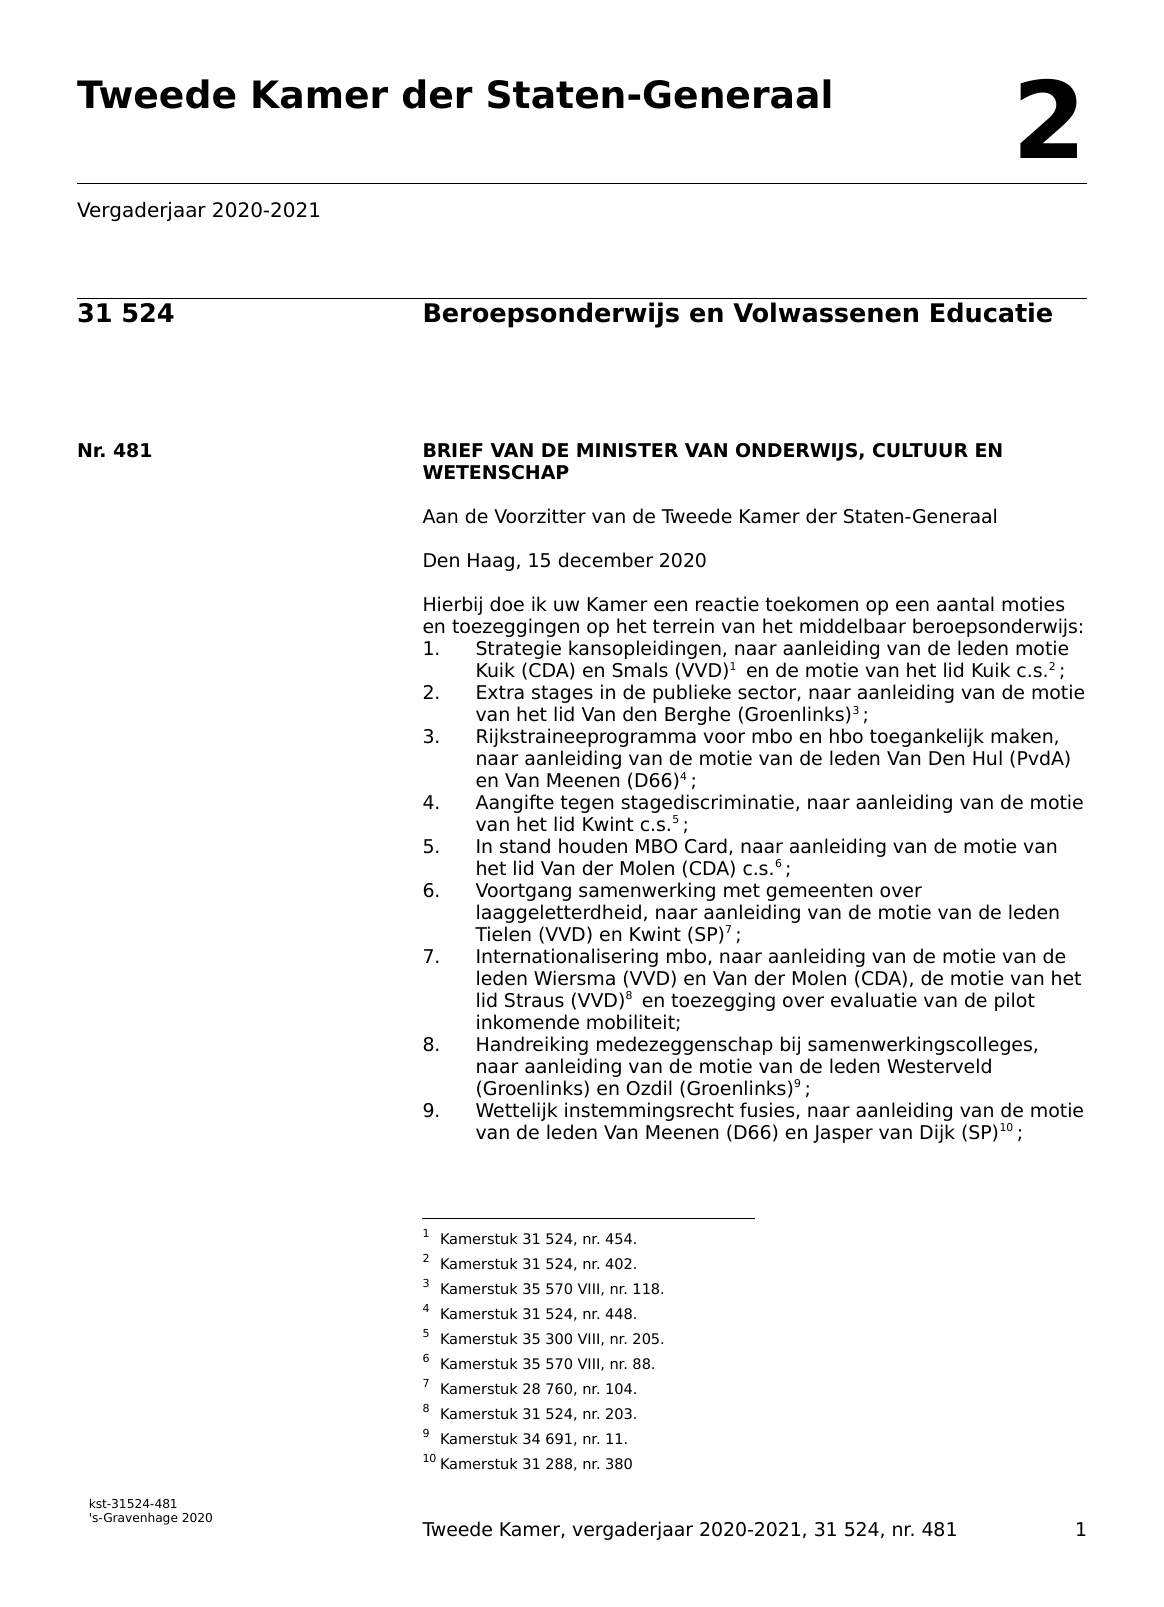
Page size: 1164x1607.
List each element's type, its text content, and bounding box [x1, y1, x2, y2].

text Kamerstuk 28 760, nr. 104. [422, 1377, 1087, 1399]
text Kamerstuk 31 524, nr. 448. [422, 1302, 1087, 1324]
text Kamerstuk 31 524, nr. 402. [422, 1252, 1087, 1274]
text 2. Extra stages in de publieke sector, naar aanleiding van de motie van het lid Van den Berghe (Groenlinks); [422, 682, 1087, 726]
subtitle Nr. 481 BRIEF VAN DE MINISTER VAN ONDERWIJS, CULTUUR EN WETENSCHAP [77, 440, 1087, 484]
text 9. Wettelijk instemmingsrecht fusies, naar aanleiding van de motie van de leden Van Meenen (D66) en Jasper van Dijk (SP); [422, 1100, 1087, 1144]
text 4. Aangifte tegen stagediscriminatie, naar aanleiding van de motie van het lid Kwint c.s.; [422, 792, 1087, 836]
text 3. Rijkstraineeprogramma voor mbo en hbo toegankelijk maken, naar aanleiding van de motie van de leden Van Den Hul (PvdA) en Van Meenen (D66); [422, 726, 1087, 792]
text Hierbij doe ik uw Kamer een reactie toekomen op een aantal moties en toezeggingen op het terrein van het middelbaar beroepsonderwijs: [422, 594, 1087, 638]
text 's-Gravenhage 2020 [88, 1511, 323, 1525]
text 7. Internationalisering mbo, naar aanleiding van de motie van de leden Wiersma (VVD) en Van der Molen (CDA), de motie van het lid Straus (VVD) en toezegging over evaluatie van de pilot inkomende mobiliteit; [422, 946, 1087, 1034]
table_header 2 [886, 59, 1087, 183]
text Kamerstuk 31 524, nr. 203. [422, 1402, 1087, 1424]
text Kamerstuk 35 570 VIII, nr. 118. [422, 1277, 1087, 1299]
text 1. Strategie kansopleidingen, naar aanleiding van de leden motie Kuik (CDA) en Smals (VVD) en de motie van het lid Kuik c.s.; [422, 638, 1087, 682]
text Kamerstuk 35 300 VIII, nr. 205. [422, 1327, 1087, 1349]
text Kamerstuk 35 570 VIII, nr. 88. [422, 1352, 1087, 1374]
text 8. Handreiking medezeggenschap bij samenwerkingscolleges, naar aanleiding van de motie van de leden Westerveld (Groenlinks) en Ozdil (Groenlinks); [422, 1034, 1087, 1100]
table_header Tweede Kamer der Staten-Generaal [77, 59, 886, 183]
subtitle 31 524 Beroepsonderwijs en Volwassenen Educatie [77, 299, 1087, 329]
text Aan de Voorzitter van de Tweede Kamer der Staten-Generaal [422, 506, 1087, 528]
text kst-31524-481 [88, 1497, 323, 1511]
text Den Haag, 15 december 2020 [422, 550, 1087, 572]
text 5. In stand houden MBO Card, naar aanleiding van de motie van het lid Van der Molen (CDA) c.s.; [422, 836, 1087, 880]
text Kamerstuk 31 524, nr. 454. [422, 1227, 1087, 1249]
text Kamerstuk 34 691, nr. 11. [422, 1427, 1087, 1449]
table_cell Vergaderjaar 2020-2021 [77, 184, 1087, 298]
text Kamerstuk 31 288, nr. 380 [422, 1452, 1087, 1474]
text 6. Voortgang samenwerking met gemeenten over laaggeletterdheid, naar aanleiding van de motie van de leden Tielen (VVD) en Kwint (SP); [422, 880, 1087, 946]
